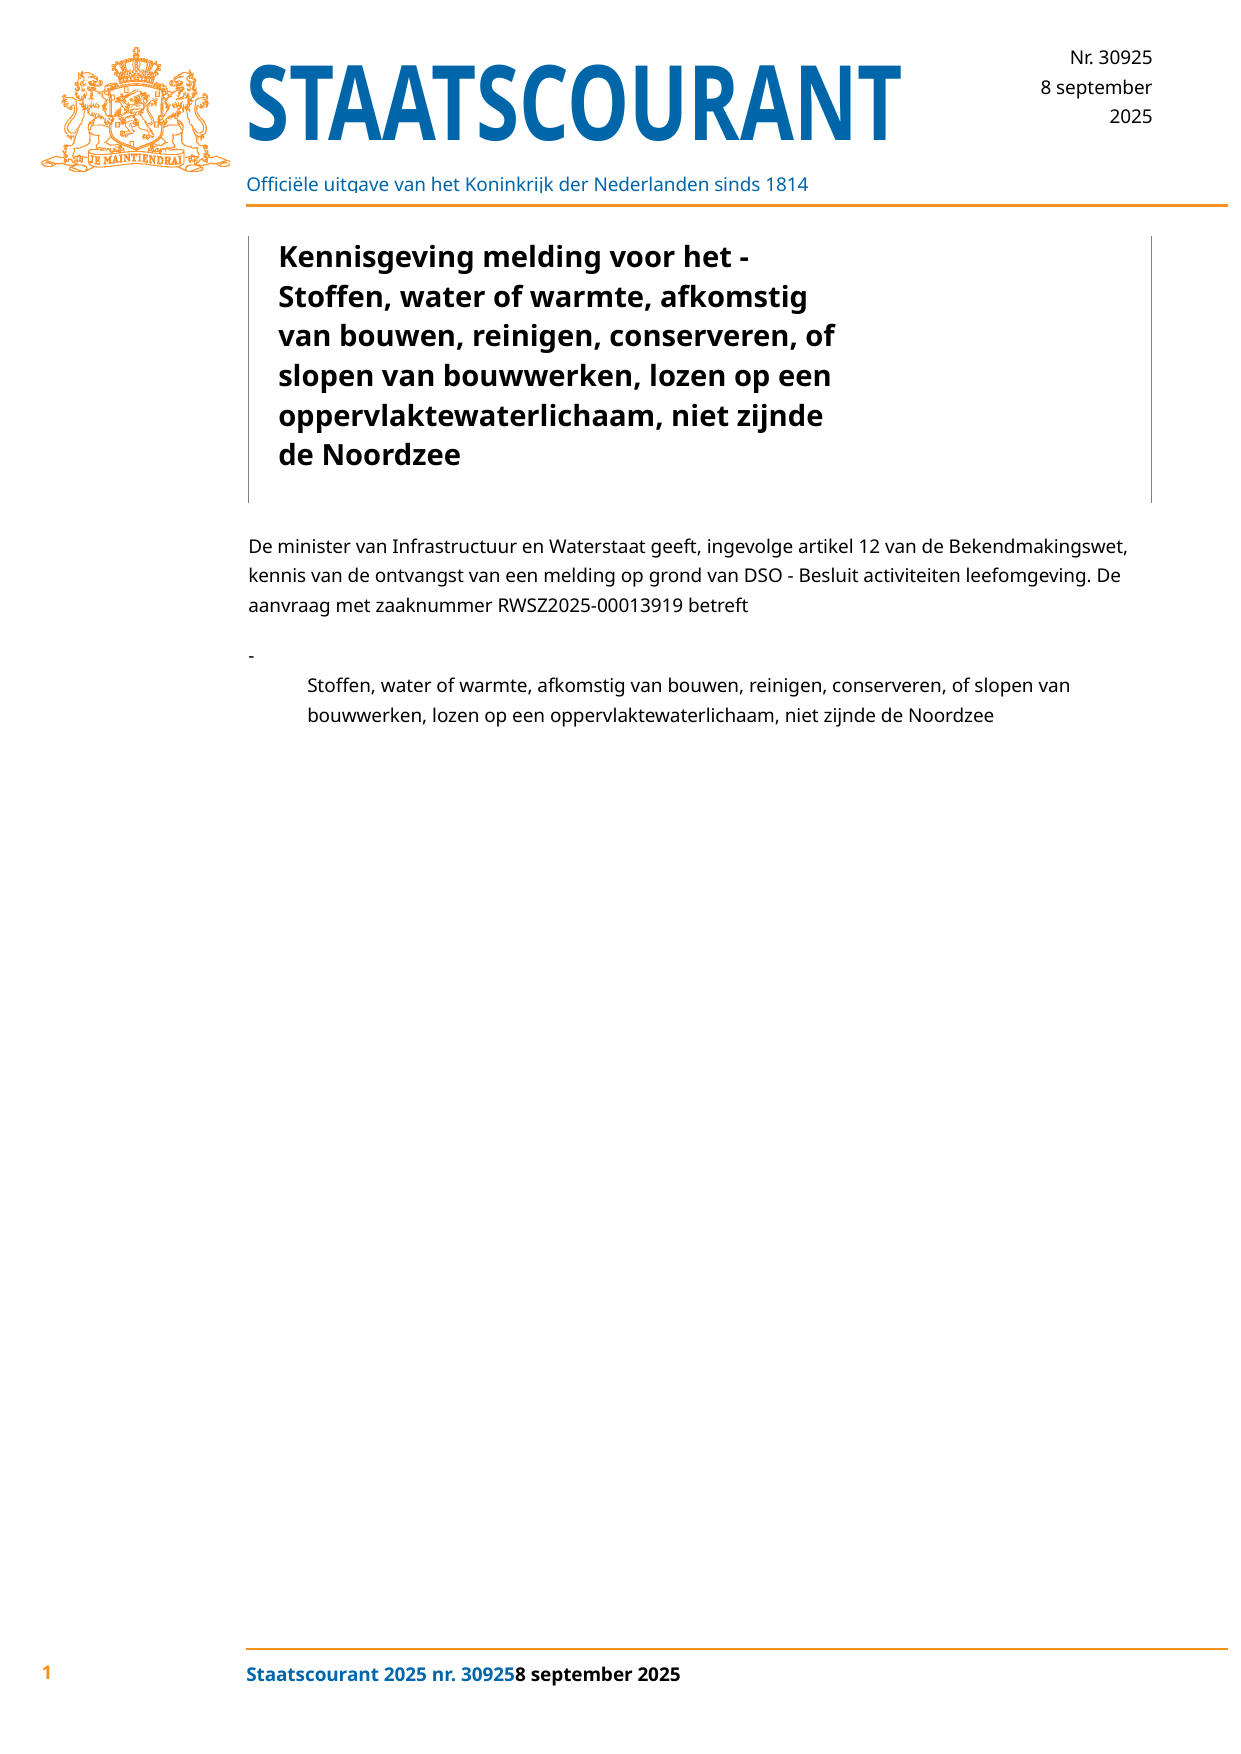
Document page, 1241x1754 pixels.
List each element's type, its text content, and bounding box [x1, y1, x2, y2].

table_header Kennisgeving melding voor het -Stoffen, water of warmte, afkomstig van bouwen, reinigen, conserveren, of slopen van bouwwerken, lozen op een oppervlaktewaterlichaam, niet zijnde de Noordzee [249, 236, 850, 503]
text De minister van Infrastructuur en Waterstaat geeft, ingevolge artikel 12 van de Bekendmakingswet, kennis van de ontvangst van een melding op grond van DSO - Besluit activiteiten leefomgeving. De aanvraag met zaaknummer RWSZ2025-00013919 betreft [248, 533, 1152, 618]
picture [912, 236, 1090, 414]
table_header [850, 236, 912, 413]
picture [41, 47, 231, 172]
table_header [850, 414, 1151, 503]
table_header [1090, 236, 1151, 413]
list Stoffen, water of warmte, afkomstig van bouwen, reinigen, conserveren, of slopen van bouwwerken, lozen op een oppervlaktewaterlichaam, niet zijnde de Noordzee [248, 672, 1152, 727]
